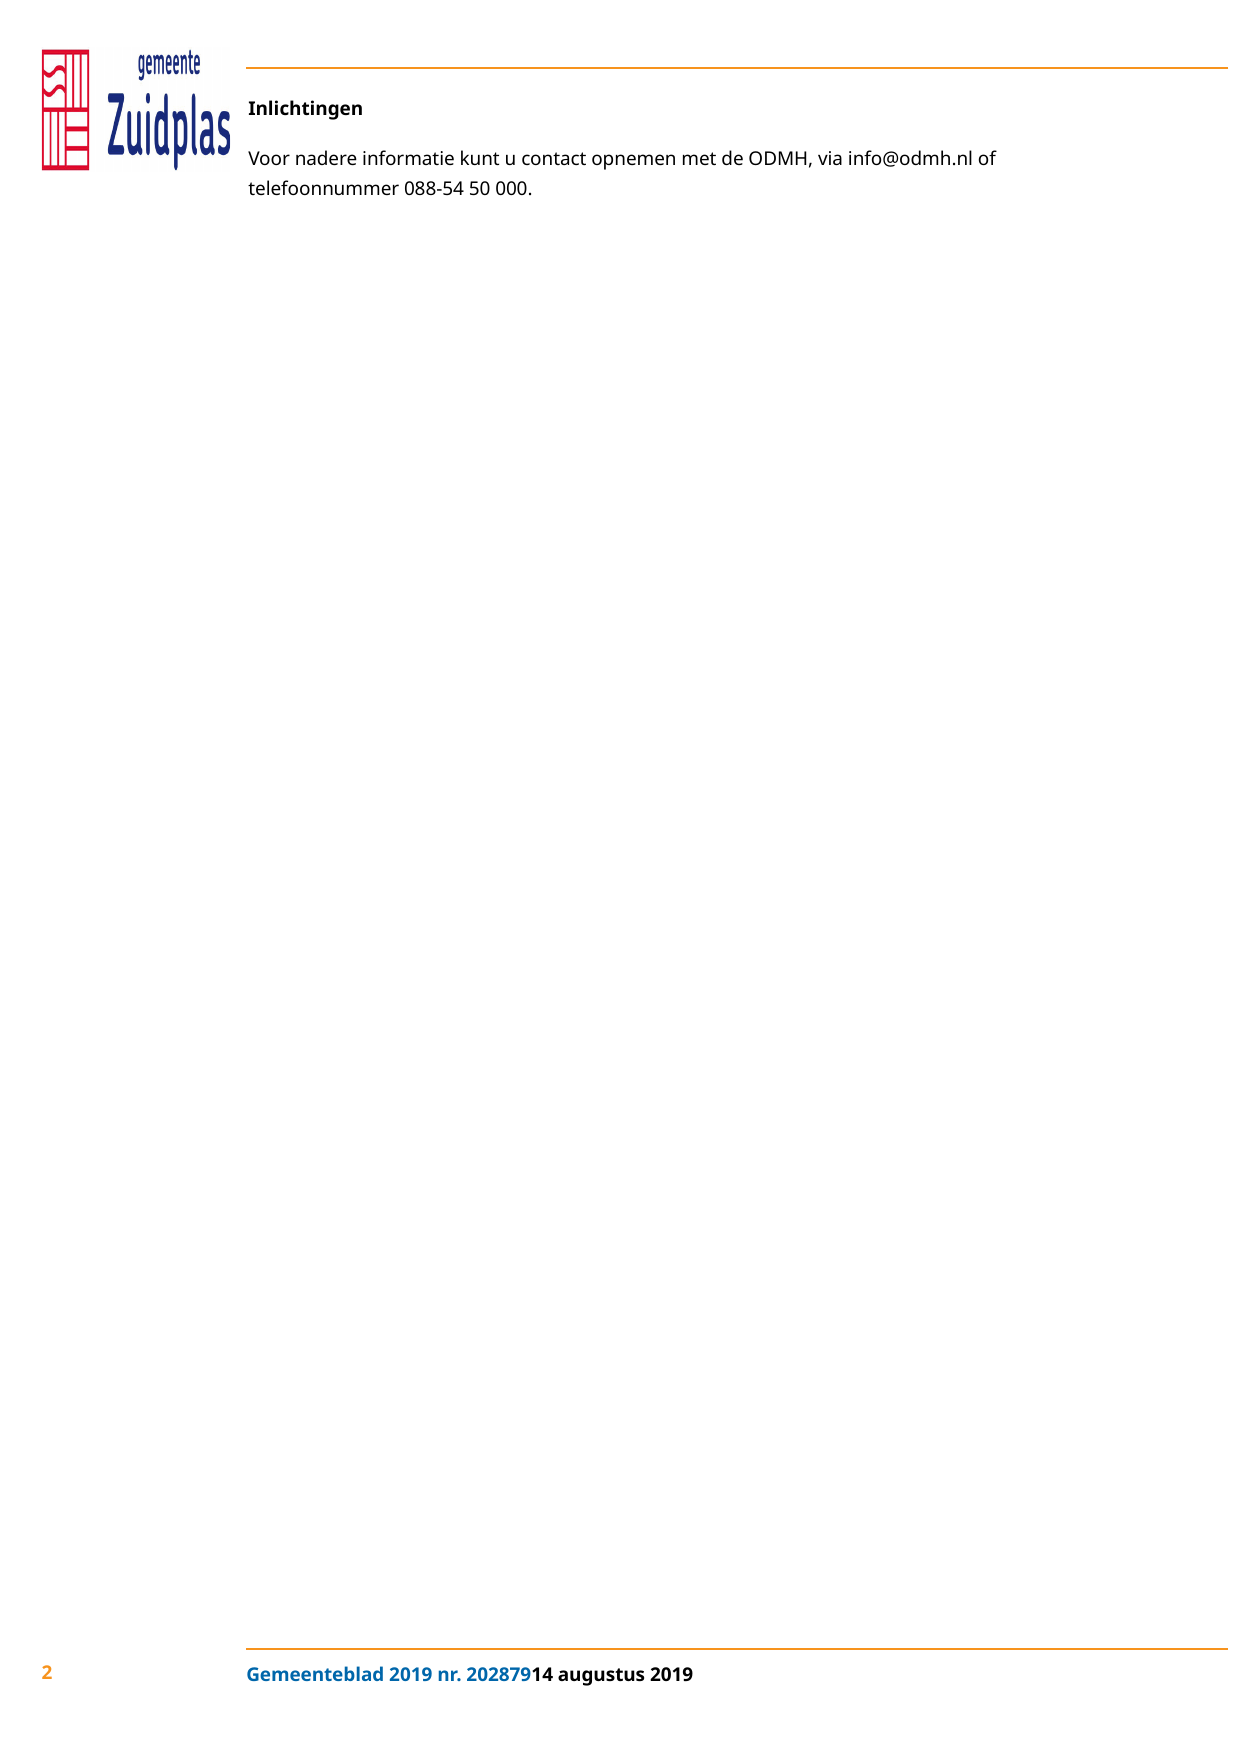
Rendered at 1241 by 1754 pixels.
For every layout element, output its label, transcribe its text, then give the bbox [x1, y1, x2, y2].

text Voor nadere informatie kunt u contact opnemen met de ODMH, via info@odmh.nl of telefoonnummer 088-54 50 000. [248, 145, 1152, 201]
text Inlichtingen [248, 95, 1152, 121]
picture [41, 47, 231, 172]
